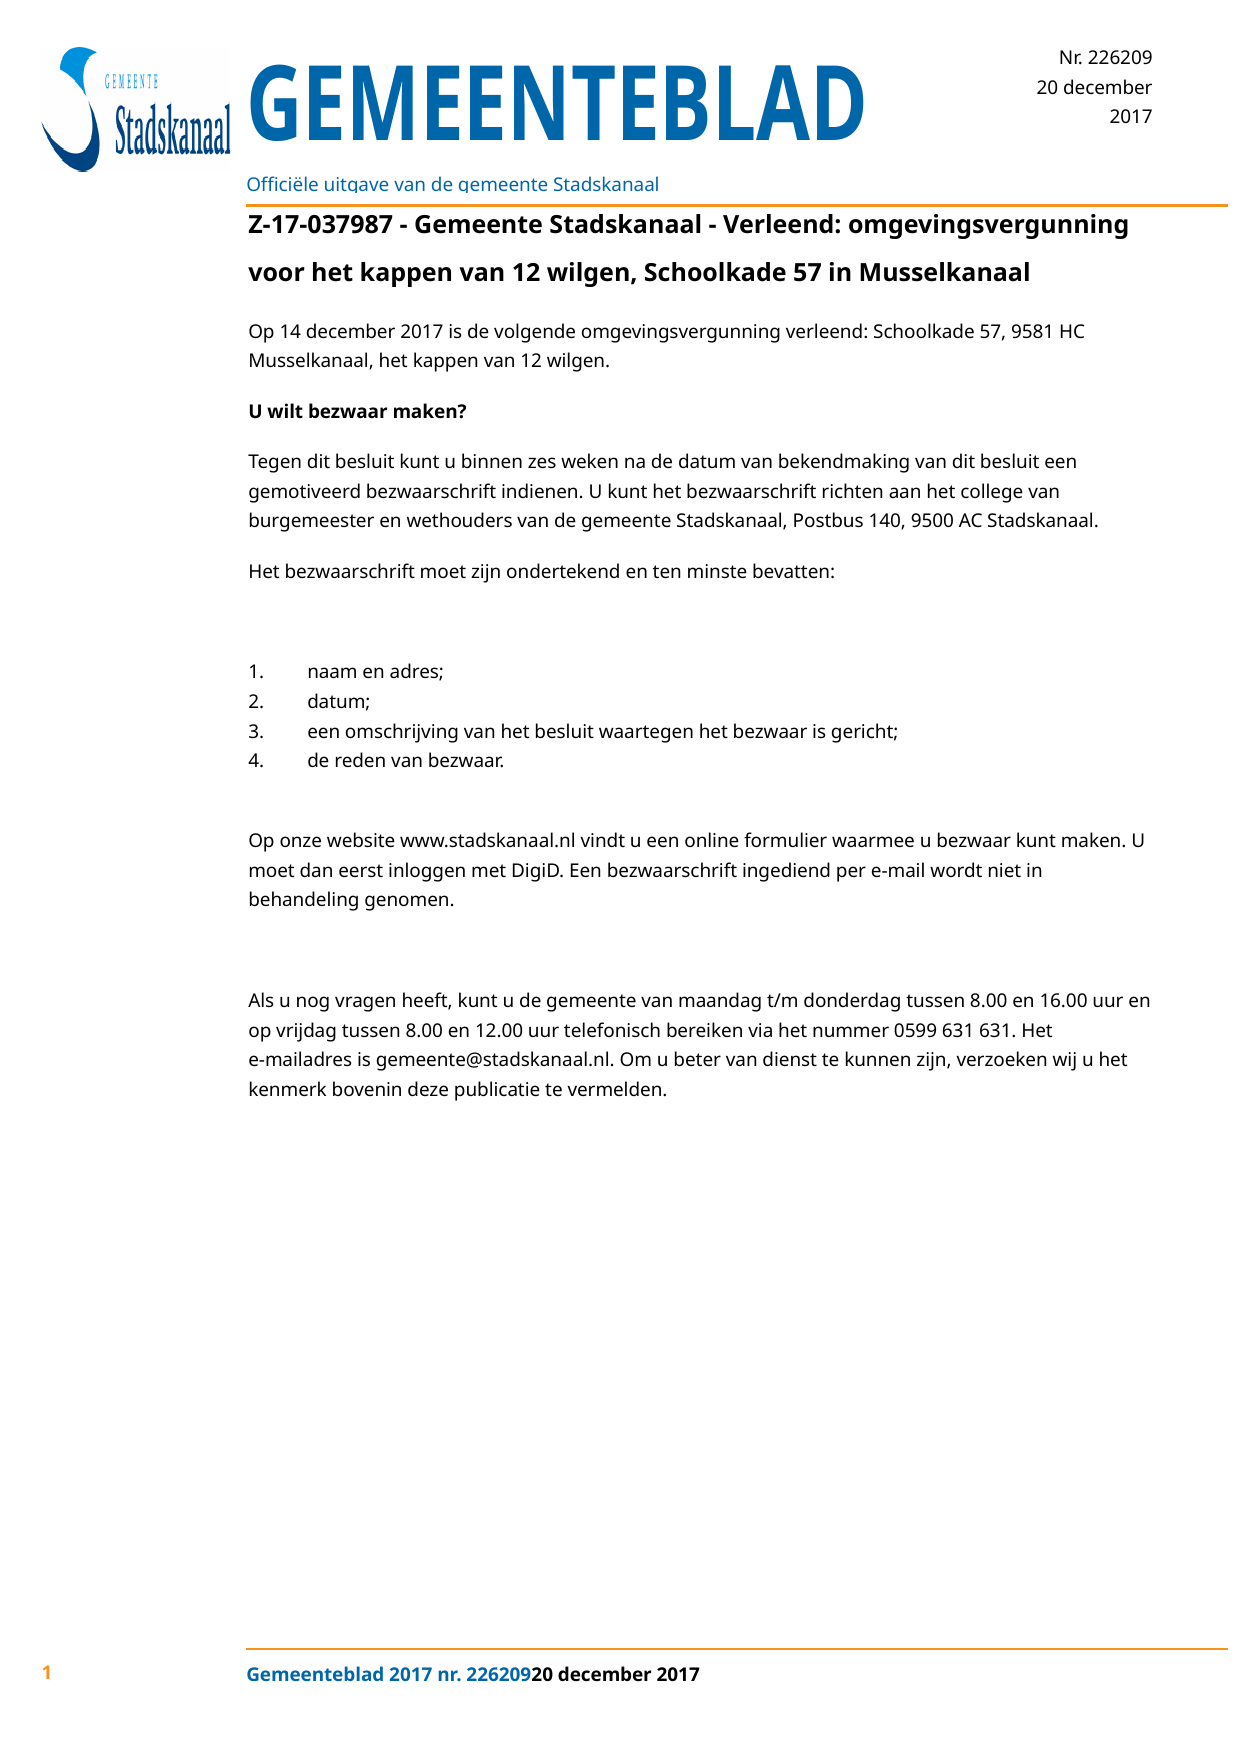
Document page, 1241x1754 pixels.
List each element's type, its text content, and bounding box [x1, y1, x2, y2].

text Als u nog vragen heeft, kunt u de gemeente van maandag t/m donderdag tussen 8.00 en 16.00 uur en op vrijdag tussen 8.00 en 12.00 uur telefonisch bereiken via het nummer 0599 631 631. Het e‑mailadres is gemeente@stadskanaal.nl. Om u beter van dienst te kunnen zijn, verzoeken wij u het kenmerk bovenin deze publicatie te vermelden. [248, 987, 1152, 1102]
text Het bezwaarschrift moet zijn ondertekend en ten minste bevatten: [248, 558, 1152, 584]
text U wilt bezwaar maken? [248, 398, 1152, 424]
text Tegen dit besluit kunt u binnen zes weken na de datum van bekendmaking van dit besluit een gemotiveerd bezwaarschrift indienen. U kunt het bezwaarschrift richten aan het college van burgemeester en wethouders van de gemeente Stadskanaal, Postbus 140, 9500 AC Stadskanaal. [248, 448, 1152, 533]
list de reden van bezwaar. [248, 747, 1152, 773]
list datum; [248, 688, 1152, 714]
picture [41, 47, 231, 172]
list naam en adres; [248, 659, 1152, 684]
text Z-17-037987 - Gemeente Stadskanaal - Verleend: omgevingsvergunning voor het kappen van 12 wilgen, Schoolkade 57 in Musselkanaal [248, 207, 1152, 288]
text Op 14 december 2017 is de volgende omgevingsvergunning verleend: Schoolkade 57, 9581 HC Musselkanaal, het kappen van 12 wilgen. [248, 318, 1152, 373]
list een omschrijving van het besluit waartegen het bezwaar is gericht; [248, 718, 1152, 744]
text Op onze website www.stadskanaal.nl vindt u een online formulier waarmee u bezwaar kunt maken. U moet dan eerst inloggen met DigiD. Een bezwaarschrift ingediend per e-mail wordt niet in behandeling genomen. [248, 827, 1152, 912]
